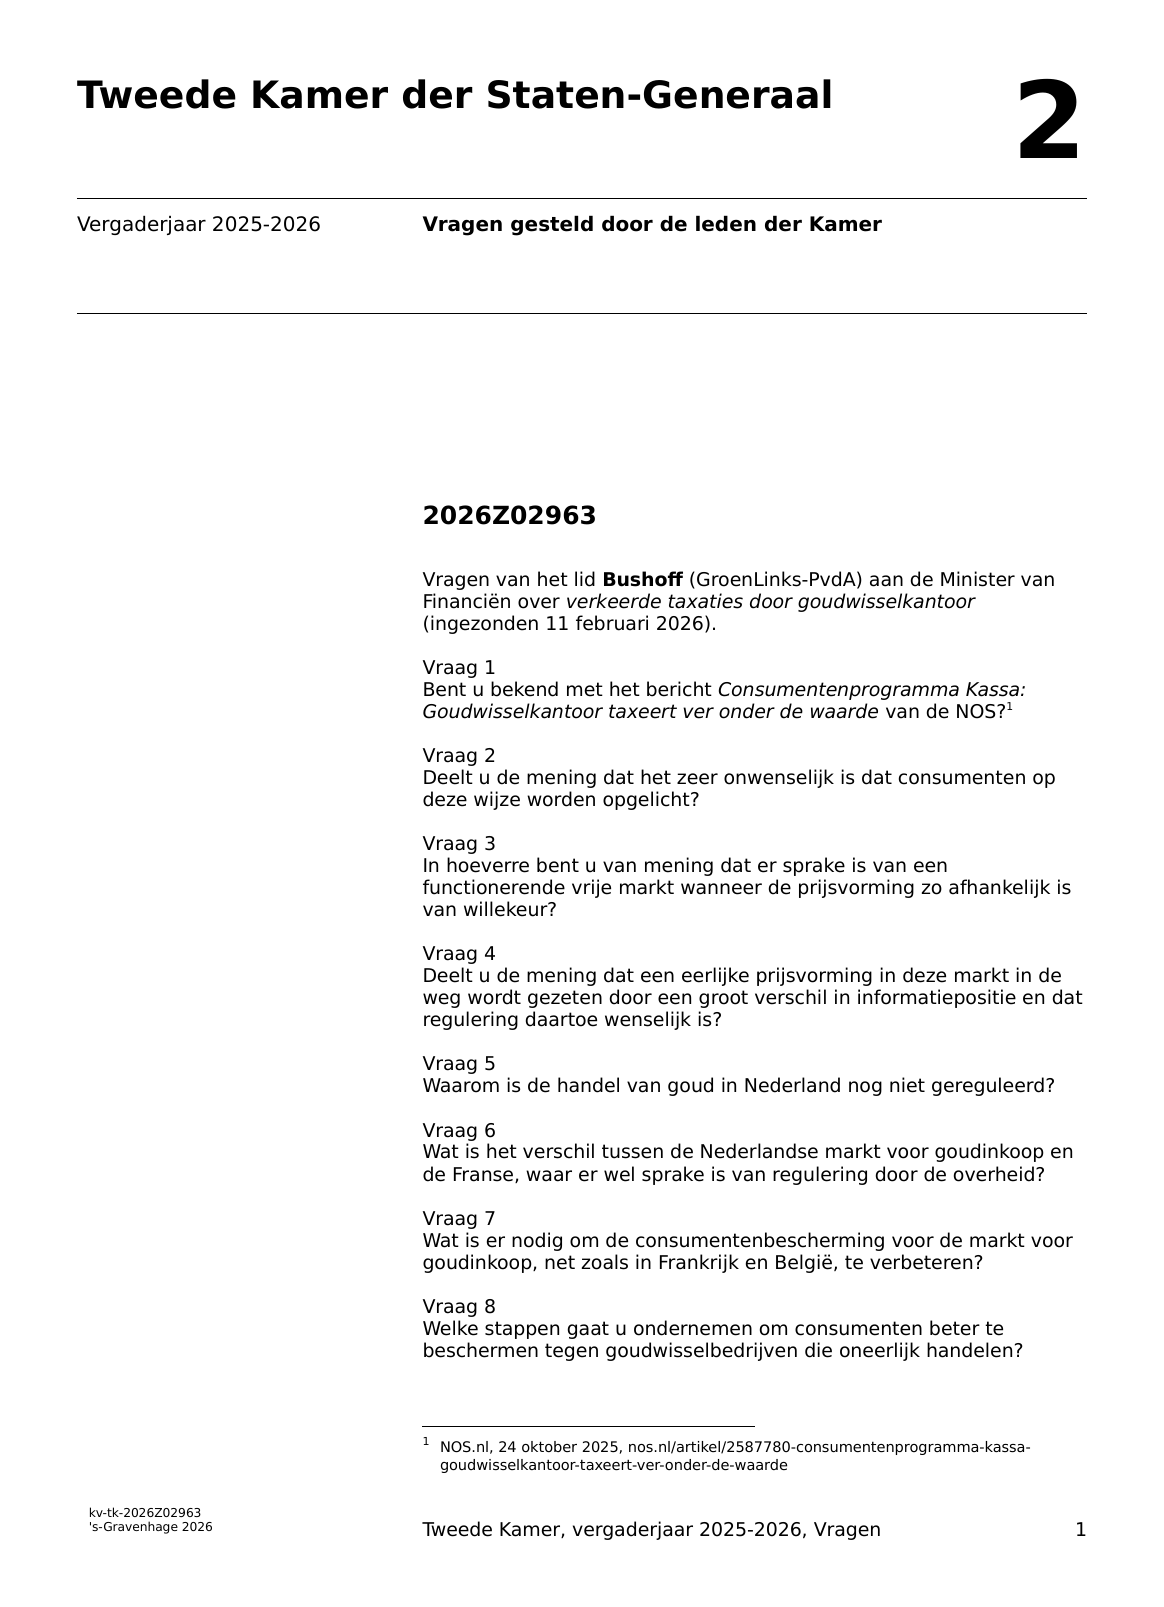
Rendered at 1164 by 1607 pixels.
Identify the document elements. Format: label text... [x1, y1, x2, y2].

table_cell Vragen gesteld door de leden der Kamer [422, 199, 1087, 313]
text Waarom is de handel van goud in Nederland nog niet gereguleerd? [422, 1075, 1087, 1097]
table_header Tweede Kamer der Staten-Generaal [77, 59, 886, 198]
text Vraag 2 [422, 745, 1087, 767]
text Vraag 5 [422, 1053, 1087, 1075]
text Vragen van het lid Bushoff (GroenLinks-PvdA) aan de Minister van Financiën over verkeerde taxaties door goudwisselkantoor (ingezonden 11 februari 2026). [422, 569, 1087, 635]
text 2026Z02963 [422, 501, 1087, 531]
text Vraag 4 [422, 943, 1087, 965]
text 's-Gravenhage 2026 [88, 1520, 323, 1534]
text Vraag 1 [422, 657, 1087, 679]
table_cell Vergaderjaar 2025-2026 [77, 199, 422, 313]
text Vraag 6 [422, 1119, 1087, 1141]
text Vraag 3 [422, 833, 1087, 855]
text Wat is het verschil tussen de Nederlandse markt voor goudinkoop en de Franse, waar er wel sprake is van regulering door de overheid? [422, 1141, 1087, 1185]
text Vraag 8 [422, 1296, 1087, 1318]
text Wat is er nodig om de consumentenbescherming voor de markt voor goudinkoop, net zoals in Frankrijk en België, te verbeteren? [422, 1229, 1087, 1273]
text Welke stappen gaat u ondernemen om consumenten beter te beschermen tegen goudwisselbedrijven die oneerlijk handelen? [422, 1318, 1087, 1362]
text kv-tk-2026Z02963 [88, 1506, 323, 1520]
text Vraag 7 [422, 1208, 1087, 1229]
text Bent u bekend met het bericht Consumentenprogramma Kassa: Goudwisselkantoor taxeert ver onder de waarde van de NOS? [422, 679, 1087, 723]
text In hoeverre bent u van mening dat er sprake is van een functionerende vrije markt wanneer de prijsvorming zo afhankelijk is van willekeur? [422, 855, 1087, 921]
text Deelt u de mening dat een eerlijke prijsvorming in deze markt in de weg wordt gezeten door een groot verschil in informatiepositie en dat regulering daartoe wenselijk is? [422, 965, 1087, 1031]
text NOS.nl, 24 oktober 2025, nos.nl/artikel/2587780-consumentenprogramma-kassa-goudwisselkantoor-taxeert-ver-onder-de-waarde [422, 1435, 1087, 1474]
text Deelt u de mening dat het zeer onwenselijk is dat consumenten op deze wijze worden opgelicht? [422, 767, 1087, 811]
table_header 2 [886, 59, 1087, 198]
